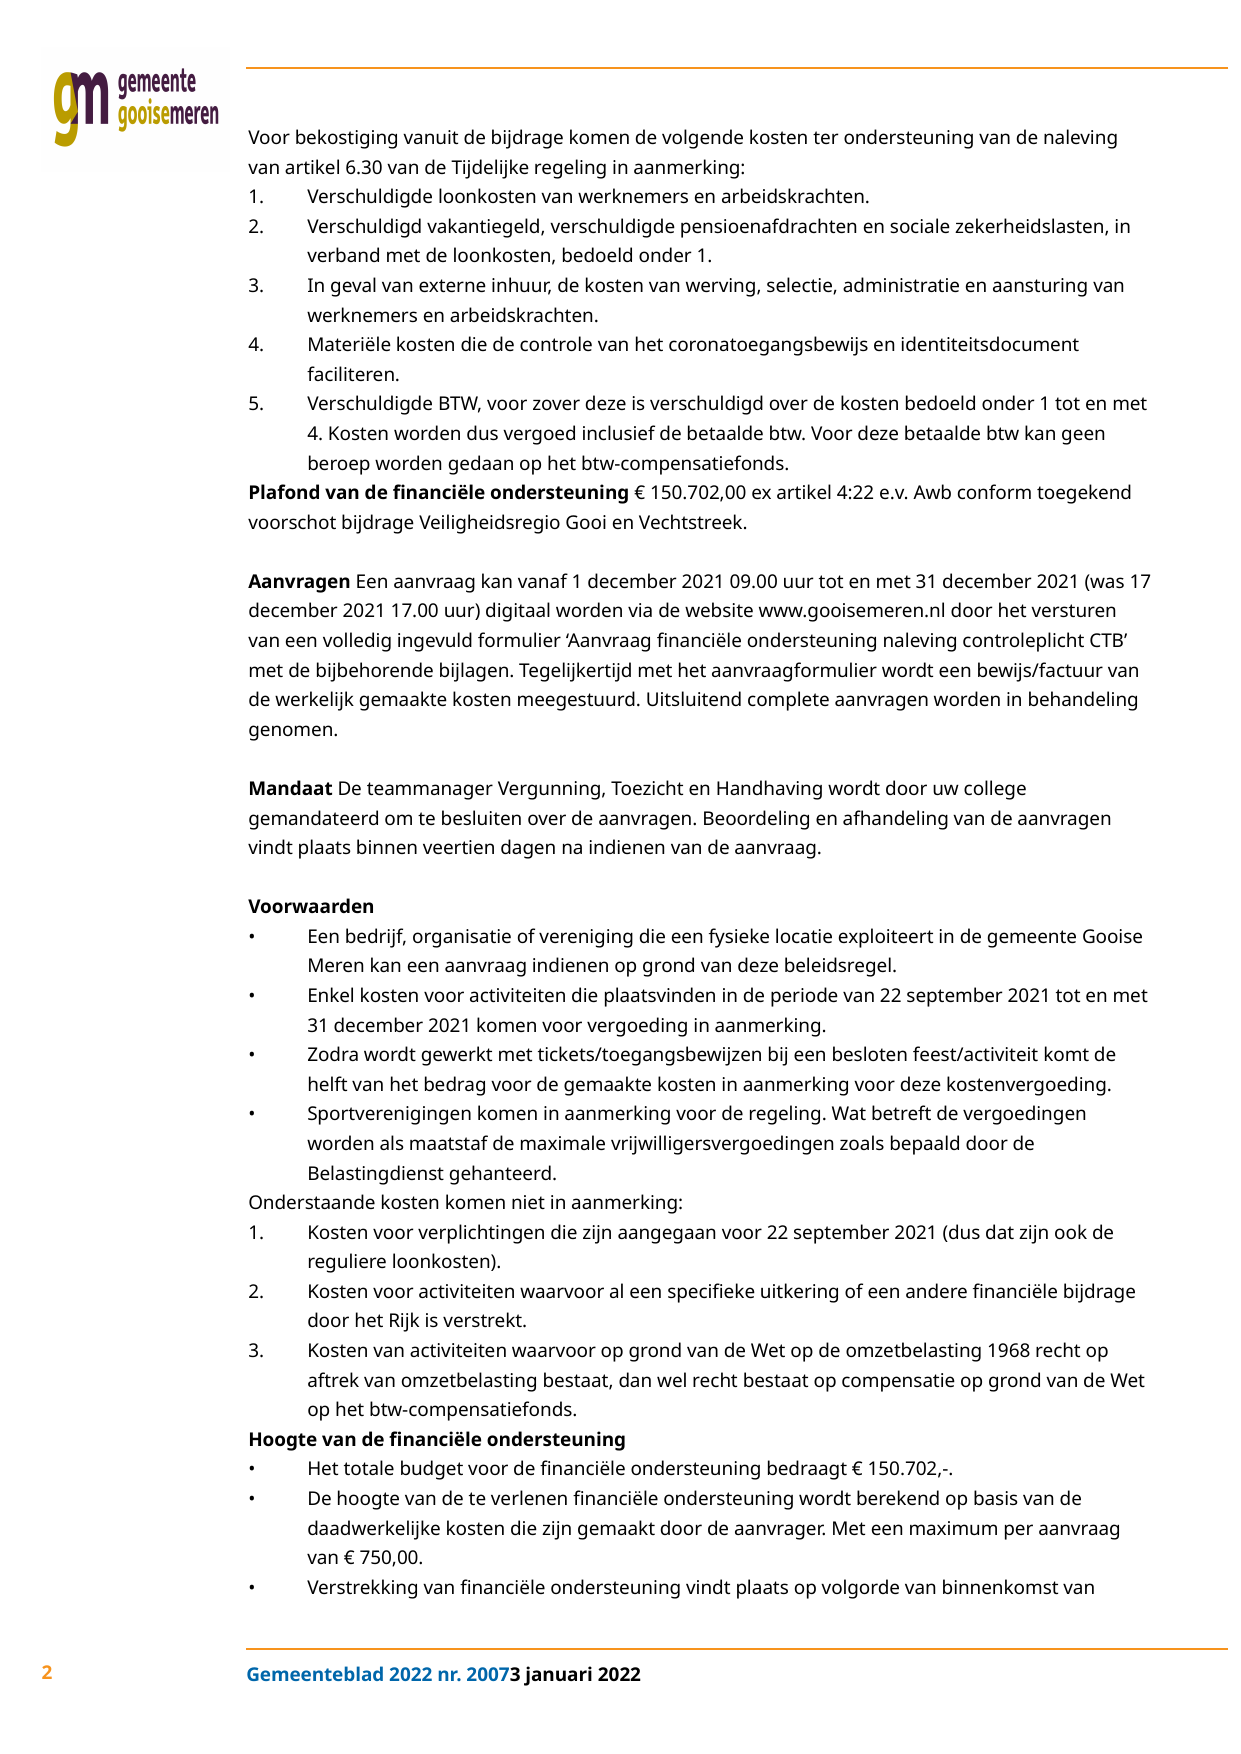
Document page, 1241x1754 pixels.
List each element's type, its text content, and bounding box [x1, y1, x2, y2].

text Voorwaarden [248, 893, 1152, 919]
text Onderstaande kosten komen niet in aanmerking: [248, 1189, 1152, 1215]
picture [41, 47, 231, 172]
list Zodra wordt gewerkt met tickets/toegangsbewijzen bij een besloten feest/activiteit komt de helft van het bedrag voor de gemaakte kosten in aanmerking voor deze kostenvergoeding. [248, 1041, 1152, 1097]
text Voor bekostiging vanuit de bijdrage komen de volgende kosten ter ondersteuning van de naleving van artikel 6.30 van de Tijdelijke regeling in aanmerking: [248, 124, 1152, 180]
list Verschuldigde loonkosten van werknemers en arbeidskrachten. [248, 183, 1152, 209]
list Het totale budget voor de financiële ondersteuning bedraagt € 150.702,-. [248, 1456, 1152, 1481]
list Kosten voor verplichtingen die zijn aangegaan voor 22 september 2021 (dus dat zijn ook de reguliere loonkosten). [248, 1219, 1152, 1274]
list Verstrekking van financiële ondersteuning vindt plaats op volgorde van binnenkomst van [248, 1574, 1152, 1600]
list Verschuldigd vakantiegeld, verschuldigde pensioenafdrachten en sociale zekerheidslasten, in verband met de loonkosten, bedoeld onder 1. [248, 213, 1152, 268]
list Kosten voor activiteiten waarvoor al een specifieke uitkering of een andere financiële bijdrage door het Rijk is verstrekt. [248, 1278, 1152, 1333]
list Materiële kosten die de controle van het coronatoegangsbewijs en identiteitsdocument faciliteren. [248, 331, 1152, 387]
text Mandaat De teammanager Vergunning, Toezicht en Handhaving wordt door uw college gemandateerd om te besluiten over de aanvragen. Beoordeling en afhandeling van de aanvragen vindt plaats binnen veertien dagen na indienen van de aanvraag. [248, 775, 1152, 860]
text Plafond van de financiële ondersteuning € 150.702,00 ex artikel 4:22 e.v. Awb conform toegekend voorschot bijdrage Veiligheidsregio Gooi en Vechtstreek. [248, 479, 1152, 535]
list Verschuldigde BTW, voor zover deze is verschuldigd over de kosten bedoeld onder 1 tot en met 4. Kosten worden dus vergoed inclusief de betaalde btw. Voor deze betaalde btw kan geen beroep worden gedaan op het btw-compensatiefonds. [248, 391, 1152, 476]
text Hoogte van de financiële ondersteuning [248, 1426, 1152, 1452]
list Kosten van activiteiten waarvoor op grond van de Wet op de omzetbelasting 1968 recht op aftrek van omzetbelasting bestaat, dan wel recht bestaat op compensatie op grond van de Wet op het btw-compensatiefonds. [248, 1337, 1152, 1422]
list Enkel kosten voor activiteiten die plaatsvinden in de periode van 22 september 2021 tot en met 31 december 2021 komen voor vergoeding in aanmerking. [248, 982, 1152, 1038]
list In geval van externe inhuur, de kosten van werving, selectie, administratie en aansturing van werknemers en arbeidskrachten. [248, 272, 1152, 328]
list Een bedrijf, organisatie of vereniging die een fysieke locatie exploiteert in de gemeente Gooise Meren kan een aanvraag indienen op grond van deze beleidsregel. [248, 923, 1152, 978]
list De hoogte van de te verlenen financiële ondersteuning wordt berekend op basis van de daadwerkelijke kosten die zijn gemaakt door de aanvrager. Met een maximum per aanvraag van € 750,00. [248, 1485, 1152, 1570]
list Sportverenigingen komen in aanmerking voor de regeling. Wat betreft de vergoedingen worden als maatstaf de maximale vrijwilligersvergoedingen zoals bepaald door de Belastingdienst gehanteerd. [248, 1101, 1152, 1186]
text Aanvragen Een aanvraag kan vanaf 1 december 2021 09.00 uur tot en met 31 december 2021 (was 17 december 2021 17.00 uur) digitaal worden via de website www.gooisemeren.nl door het versturen van een volledig ingevuld formulier ‘Aanvraag financiële ondersteuning naleving controleplicht CTB’ met de bijbehorende bijlagen. Tegelijkertijd met het aanvraagformulier wordt een bewijs/factuur van de werkelijk gemaakte kosten meegestuurd. Uitsluitend complete aanvragen worden in behandeling genomen. [248, 568, 1152, 742]
